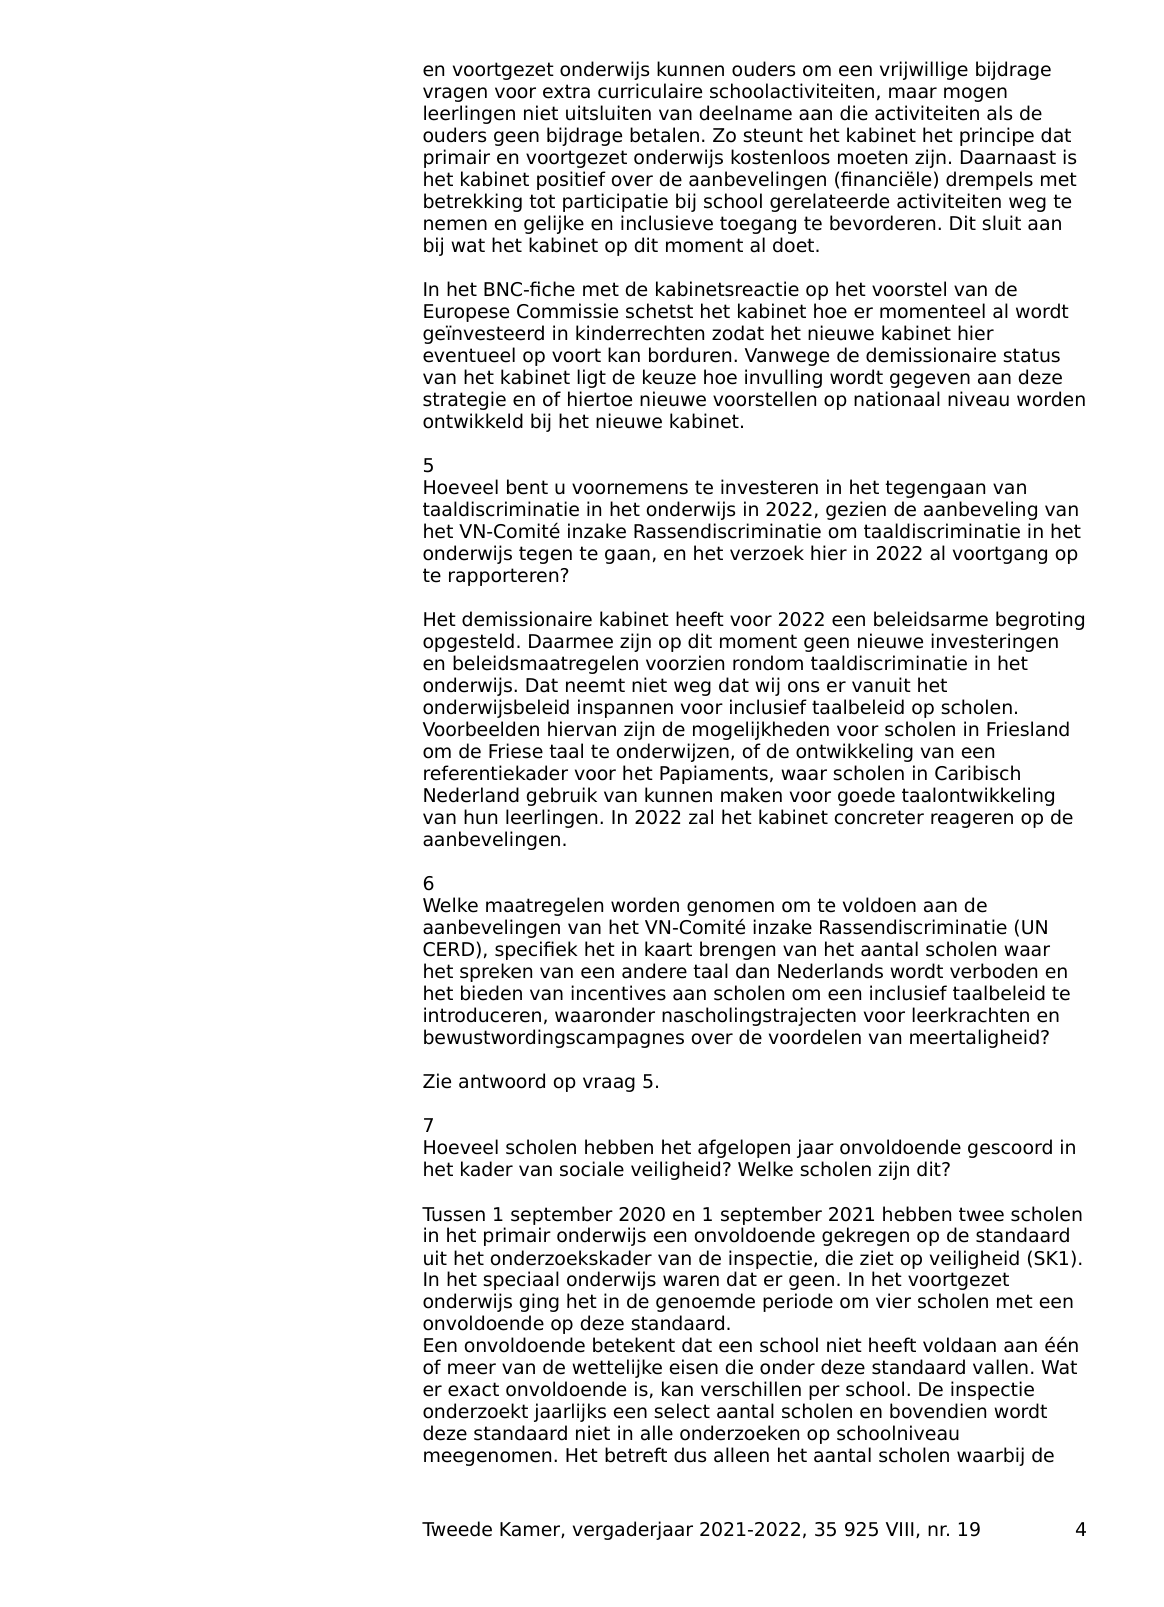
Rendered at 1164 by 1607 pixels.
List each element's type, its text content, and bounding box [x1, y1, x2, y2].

text Een onvoldoende betekent dat een school niet heeft voldaan aan één of meer van de wettelijke eisen die onder deze standaard vallen. Wat er exact onvoldoende is, kan verschillen per school. De inspectie onderzoekt jaarlijks een select aantal scholen en bovendien wordt deze standaard niet in alle onderzoeken op schoolniveau meegenomen. Het betreft dus alleen het aantal scholen waarbij de [422, 1335, 1087, 1467]
text en voortgezet onderwijs kunnen ouders om een vrijwillige bijdrage vragen voor extra curriculaire schoolactiviteiten, maar mogen leerlingen niet uitsluiten van deelname aan die activiteiten als de ouders geen bijdrage betalen. Zo steunt het kabinet het principe dat primair en voortgezet onderwijs kostenloos moeten zijn. Daarnaast is het kabinet positief over de aanbevelingen (financiële) drempels met betrekking tot participatie bij school gerelateerde activiteiten weg te nemen en gelijke en inclusieve toegang te bevorderen. Dit sluit aan bij wat het kabinet op dit moment al doet. [422, 59, 1087, 257]
text 6 [422, 873, 1087, 895]
text Welke maatregelen worden genomen om te voldoen aan de aanbevelingen van het VN-Comité inzake Rassendiscriminatie (UN CERD), specifiek het in kaart brengen van het aantal scholen waar het spreken van een andere taal dan Nederlands wordt verboden en het bieden van incentives aan scholen om een inclusief taalbeleid te introduceren, waaronder nascholingstrajecten voor leerkrachten en bewustwordingscampagnes over de voordelen van meertaligheid? [422, 895, 1087, 1049]
text Zie antwoord op vraag 5. [422, 1071, 1087, 1093]
text 7 [422, 1115, 1087, 1137]
text Hoeveel bent u voornemens te investeren in het tegengaan van taaldiscriminatie in het onderwijs in 2022, gezien de aanbeveling van het VN-Comité inzake Rassendiscriminatie om taaldiscriminatie in het onderwijs tegen te gaan, en het verzoek hier in 2022 al voortgang op te rapporteren? [422, 477, 1087, 587]
text Tussen 1 september 2020 en 1 september 2021 hebben twee scholen in het primair onderwijs een onvoldoende gekregen op de standaard uit het onderzoekskader van de inspectie, die ziet op veiligheid (SK1). In het speciaal onderwijs waren dat er geen. In het voortgezet onderwijs ging het in de genoemde periode om vier scholen met een onvoldoende op deze standaard. [422, 1203, 1087, 1335]
text 5 [422, 455, 1087, 477]
text Hoeveel scholen hebben het afgelopen jaar onvoldoende gescoord in het kader van sociale veiligheid? Welke scholen zijn dit? [422, 1137, 1087, 1181]
text Het demissionaire kabinet heeft voor 2022 een beleidsarme begroting opgesteld. Daarmee zijn op dit moment geen nieuwe investeringen en beleidsmaatregelen voorzien rondom taaldiscriminatie in het onderwijs. Dat neemt niet weg dat wij ons er vanuit het onderwijsbeleid inspannen voor inclusief taalbeleid op scholen. Voorbeelden hiervan zijn de mogelijkheden voor scholen in Friesland om de Friese taal te onderwijzen, of de ontwikkeling van een referentiekader voor het Papiaments, waar scholen in Caribisch Nederland gebruik van kunnen maken voor goede taalontwikkeling van hun leerlingen. In 2022 zal het kabinet concreter reageren op de aanbevelingen. [422, 609, 1087, 851]
text In het BNC-fiche met de kabinetsreactie op het voorstel van de Europese Commissie schetst het kabinet hoe er momenteel al wordt geïnvesteerd in kinderrechten zodat het nieuwe kabinet hier eventueel op voort kan borduren. Vanwege de demissionaire status van het kabinet ligt de keuze hoe invulling wordt gegeven aan deze strategie en of hiertoe nieuwe voorstellen op nationaal niveau worden ontwikkeld bij het nieuwe kabinet. [422, 279, 1087, 433]
